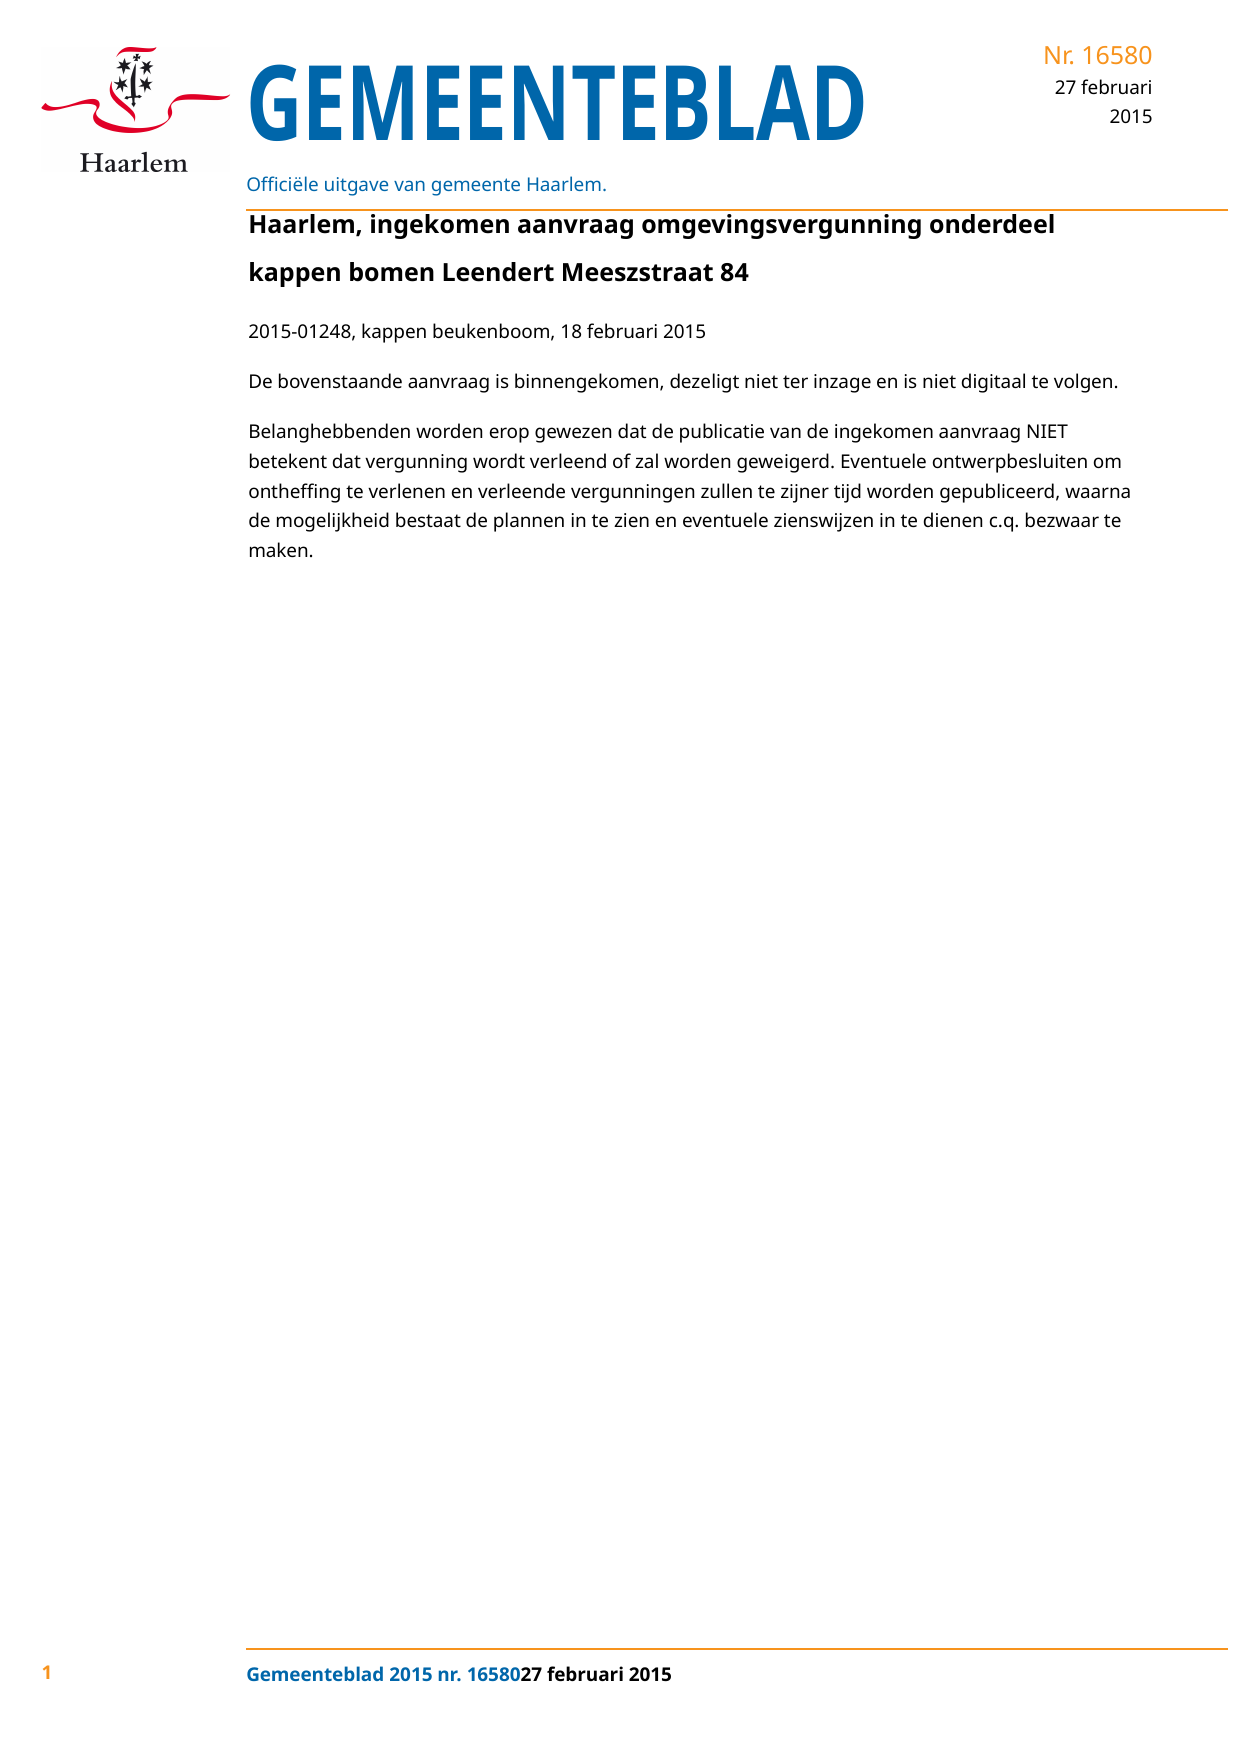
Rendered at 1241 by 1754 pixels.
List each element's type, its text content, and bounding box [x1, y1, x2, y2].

text De bovenstaande aanvraag is binnengekomen, dezeligt niet ter inzage en is niet digitaal te volgen. [248, 368, 1152, 394]
picture [41, 47, 231, 172]
text Belanghebbenden worden erop gewezen dat de publicatie van de ingekomen aanvraag NIET betekent dat vergunning wordt verleend of zal worden geweigerd. Eventuele ontwerpbesluiten om ontheffing te verlenen en verleende vergunningen zullen te zijner tijd worden gepubliceerd, waarna de mogelijkheid bestaat de plannen in te zien en eventuele zienswijzen in te dienen c.q. bezwaar te maken. [248, 419, 1152, 563]
text 2015-01248, kappen beukenboom, 18 februari 2015 [248, 318, 1152, 344]
text Haarlem, ingekomen aanvraag omgevingsvergunning onderdeel kappen bomen Leendert Meeszstraat 84 [248, 211, 1152, 288]
